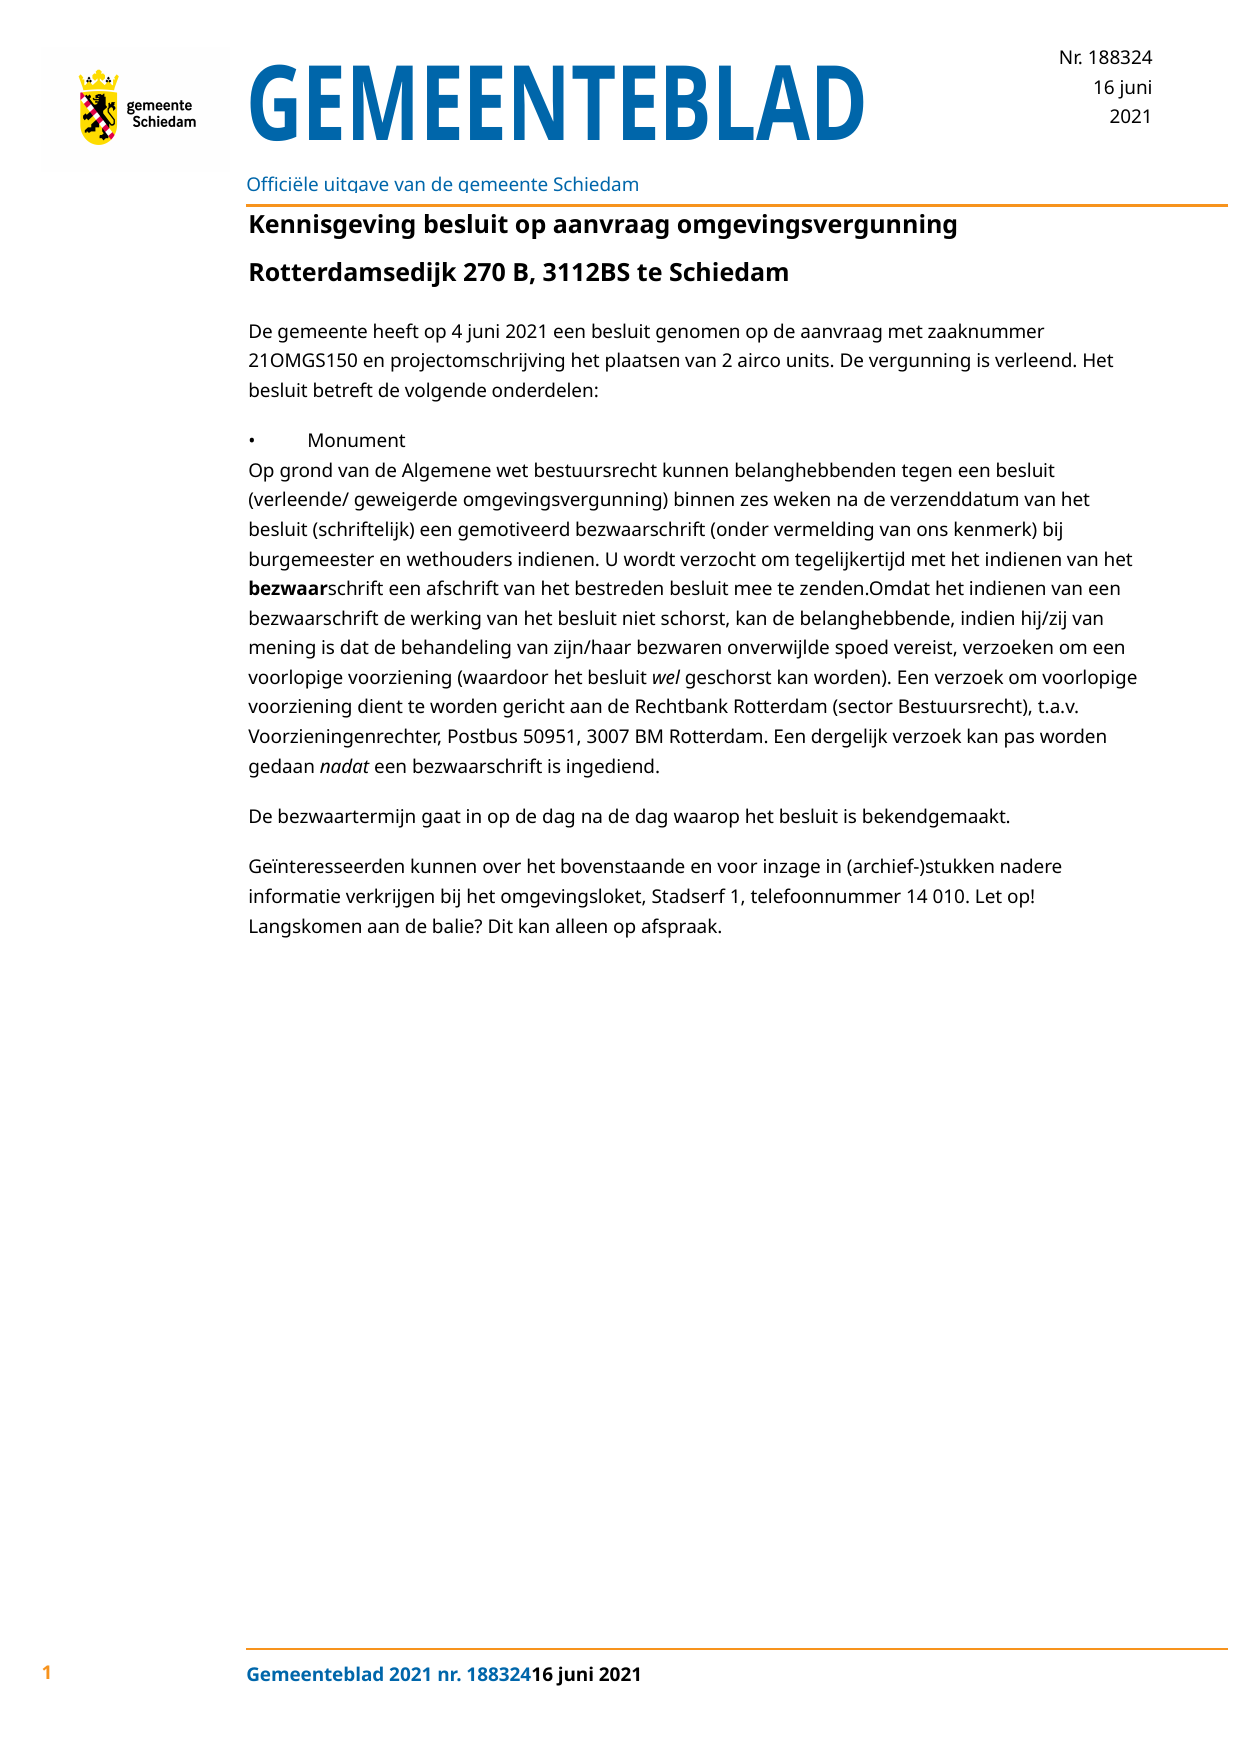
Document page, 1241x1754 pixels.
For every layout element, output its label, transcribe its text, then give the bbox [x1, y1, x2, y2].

text De bezwaartermijn gaat in op de dag na de dag waarop het besluit is bekendgemaakt. [248, 803, 1152, 829]
text De gemeente heeft op 4 juni 2021 een besluit genomen op de aanvraag met zaaknummer 21OMGS150 en projectomschrijving het plaatsen van 2 airco units. De vergunning is verleend. Het besluit betreft de volgende onderdelen: [248, 318, 1152, 403]
text Geïnteresseerden kunnen over het bovenstaande en voor inzage in (archief-)stukken nadere informatie verkrijgen bij het omgevingsloket, Stadserf 1, telefoonnummer 14 010. Let op! Langskomen aan de balie? Dit kan alleen op afspraak. [248, 854, 1152, 939]
text Op grond van de Algemene wet bestuursrecht kunnen belanghebbenden tegen een besluit (verleende/ geweigerde omgevingsvergunning) binnen zes weken na de verzenddatum van het besluit (schriftelijk) een gemotiveerd bezwaarschrift (onder vermelding van ons kenmerk) bij burgemeester en wethouders indienen. U wordt verzocht om tegelijkertijd met het indienen van het bezwaarschrift een afschrift van het bestreden besluit mee te zenden.Omdat het indienen van een bezwaarschrift de werking van het besluit niet schorst, kan de belanghebbende, indien hij/zij van mening is dat de behandeling van zijn/haar bezwaren onverwijlde spoed vereist, verzoeken om een voorlopige voorziening (waardoor het besluit wel geschorst kan worden). Een verzoek om voorlopige voorziening dient te worden gericht aan de Rechtbank Rotterdam (sector Bestuursrecht), t.a.v. Voorzieningenrechter, Postbus 50951, 3007 BM Rotterdam. Een dergelijk verzoek kan pas worden gedaan nadat een bezwaarschrift is ingediend. [248, 457, 1152, 779]
picture [41, 47, 231, 172]
text Kennisgeving besluit op aanvraag omgevingsvergunning Rotterdamsedijk 270 B, 3112BS te Schiedam [248, 207, 1152, 288]
list Monument [248, 427, 1152, 453]
